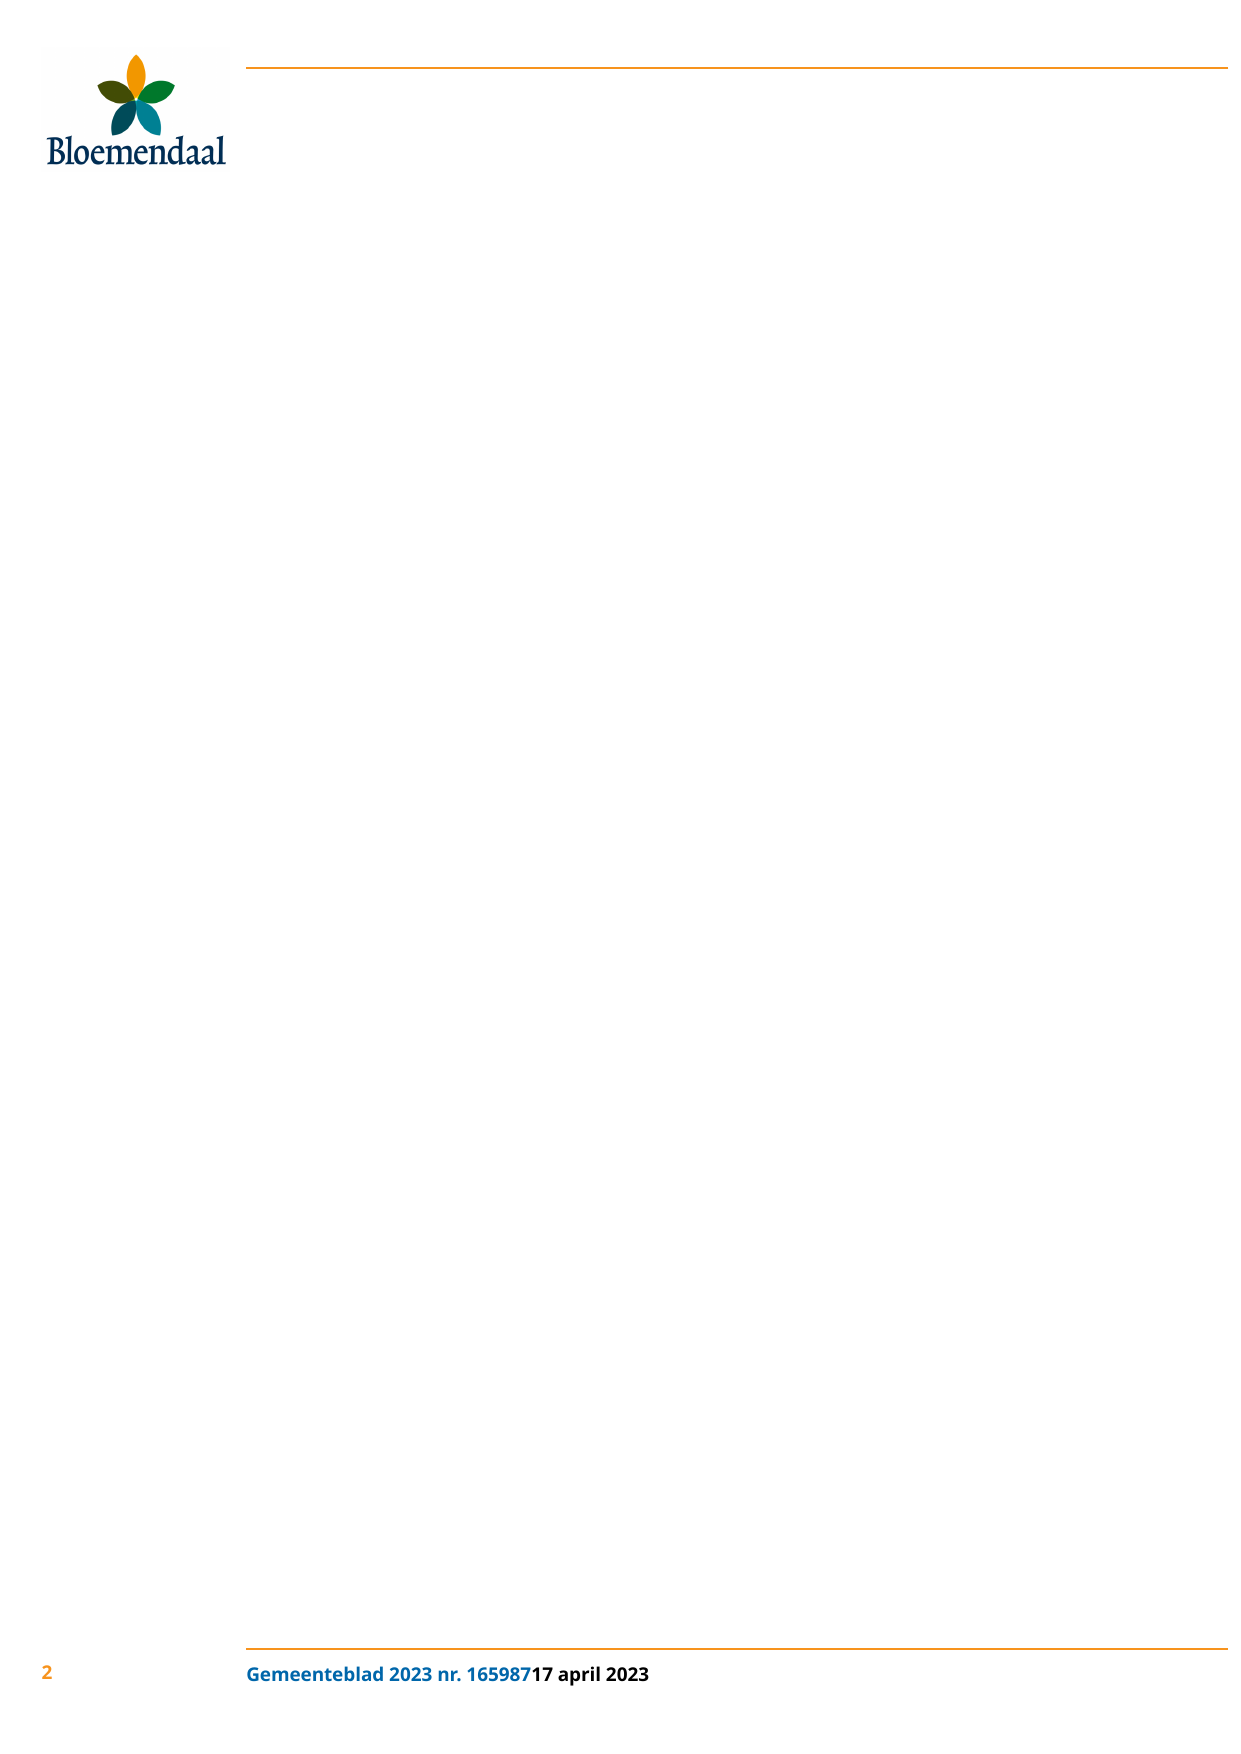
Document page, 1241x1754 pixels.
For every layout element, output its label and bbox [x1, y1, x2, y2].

picture [41, 47, 231, 172]
